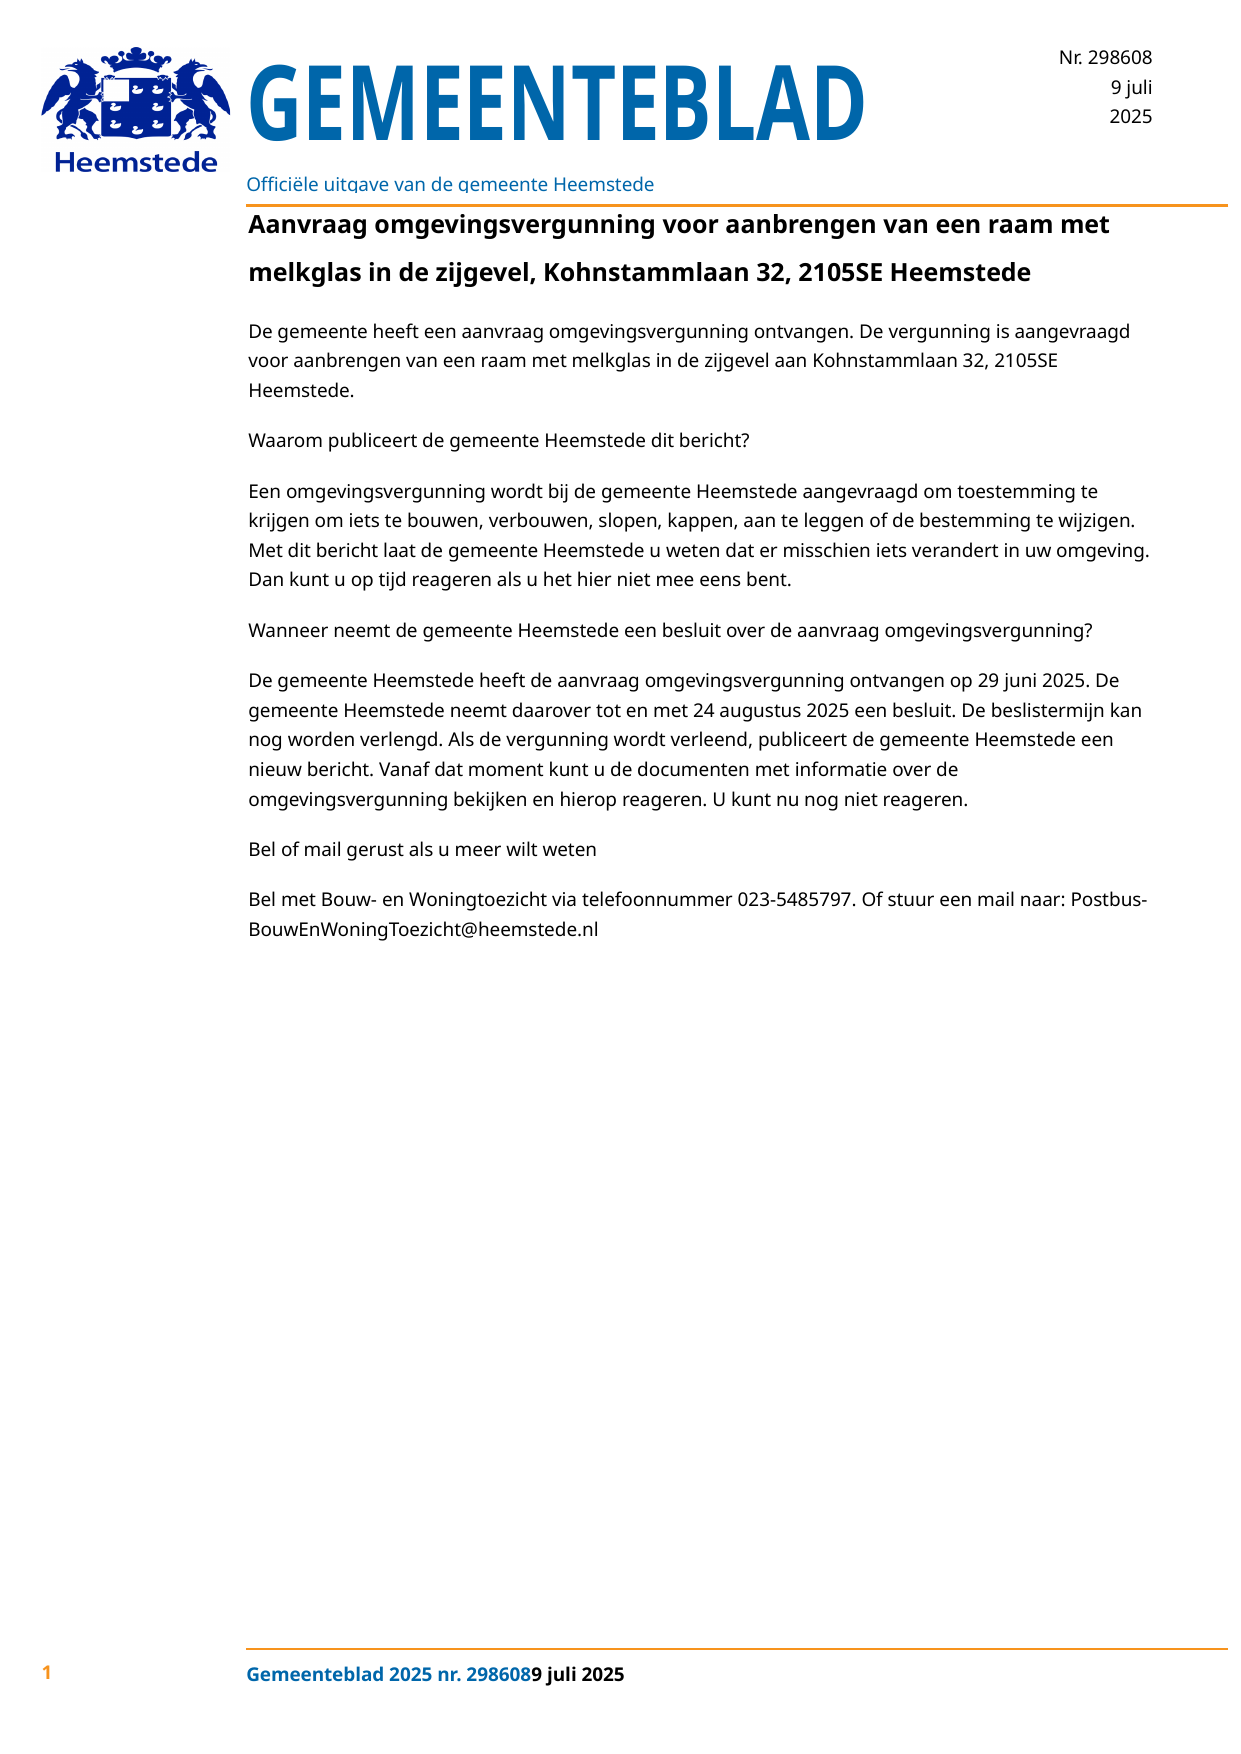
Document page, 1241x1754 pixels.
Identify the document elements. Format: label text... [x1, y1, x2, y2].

text Bel of mail gerust als u meer wilt weten [248, 836, 1152, 862]
text Aanvraag omgevingsvergunning voor aanbrengen van een raam met melkglas in de zijgevel, Kohnstammlaan 32, 2105SE Heemstede [248, 207, 1152, 288]
text Waarom publiceert de gemeente Heemstede dit bericht? [248, 427, 1152, 453]
text Bel met Bouw- en Woningtoezicht via telefoonnummer 023-5485797. Of stuur een mail naar: Postbus-BouwEnWoningToezicht@heemstede.nl [248, 887, 1152, 942]
text Een omgevingsvergunning wordt bij de gemeente Heemstede aangevraagd om toestemming te krijgen om iets te bouwen, verbouwen, slopen, kappen, aan te leggen of de bestemming te wijzigen. Met dit bericht laat de gemeente Heemstede u weten dat er misschien iets verandert in uw omgeving. Dan kunt u op tijd reageren als u het hier niet mee eens bent. [248, 478, 1152, 592]
picture [41, 47, 231, 172]
text De gemeente heeft een aanvraag omgevingsvergunning ontvangen. De vergunning is aangevraagd voor aanbrengen van een raam met melkglas in de zijgevel aan Kohnstammlaan 32, 2105SE Heemstede. [248, 318, 1152, 403]
text De gemeente Heemstede heeft de aanvraag omgevingsvergunning ontvangen op 29 juni 2025. De gemeente Heemstede neemt daarover tot en met 24 augustus 2025 een besluit. De beslistermijn kan nog worden verlengd. Als de vergunning wordt verleend, publiceert de gemeente Heemstede een nieuw bericht. Vanaf dat moment kunt u de documenten met informatie over de omgevingsvergunning bekijken en hierop reageren. U kunt nu nog niet reageren. [248, 667, 1152, 812]
text Wanneer neemt de gemeente Heemstede een besluit over de aanvraag omgevingsvergunning? [248, 617, 1152, 643]
